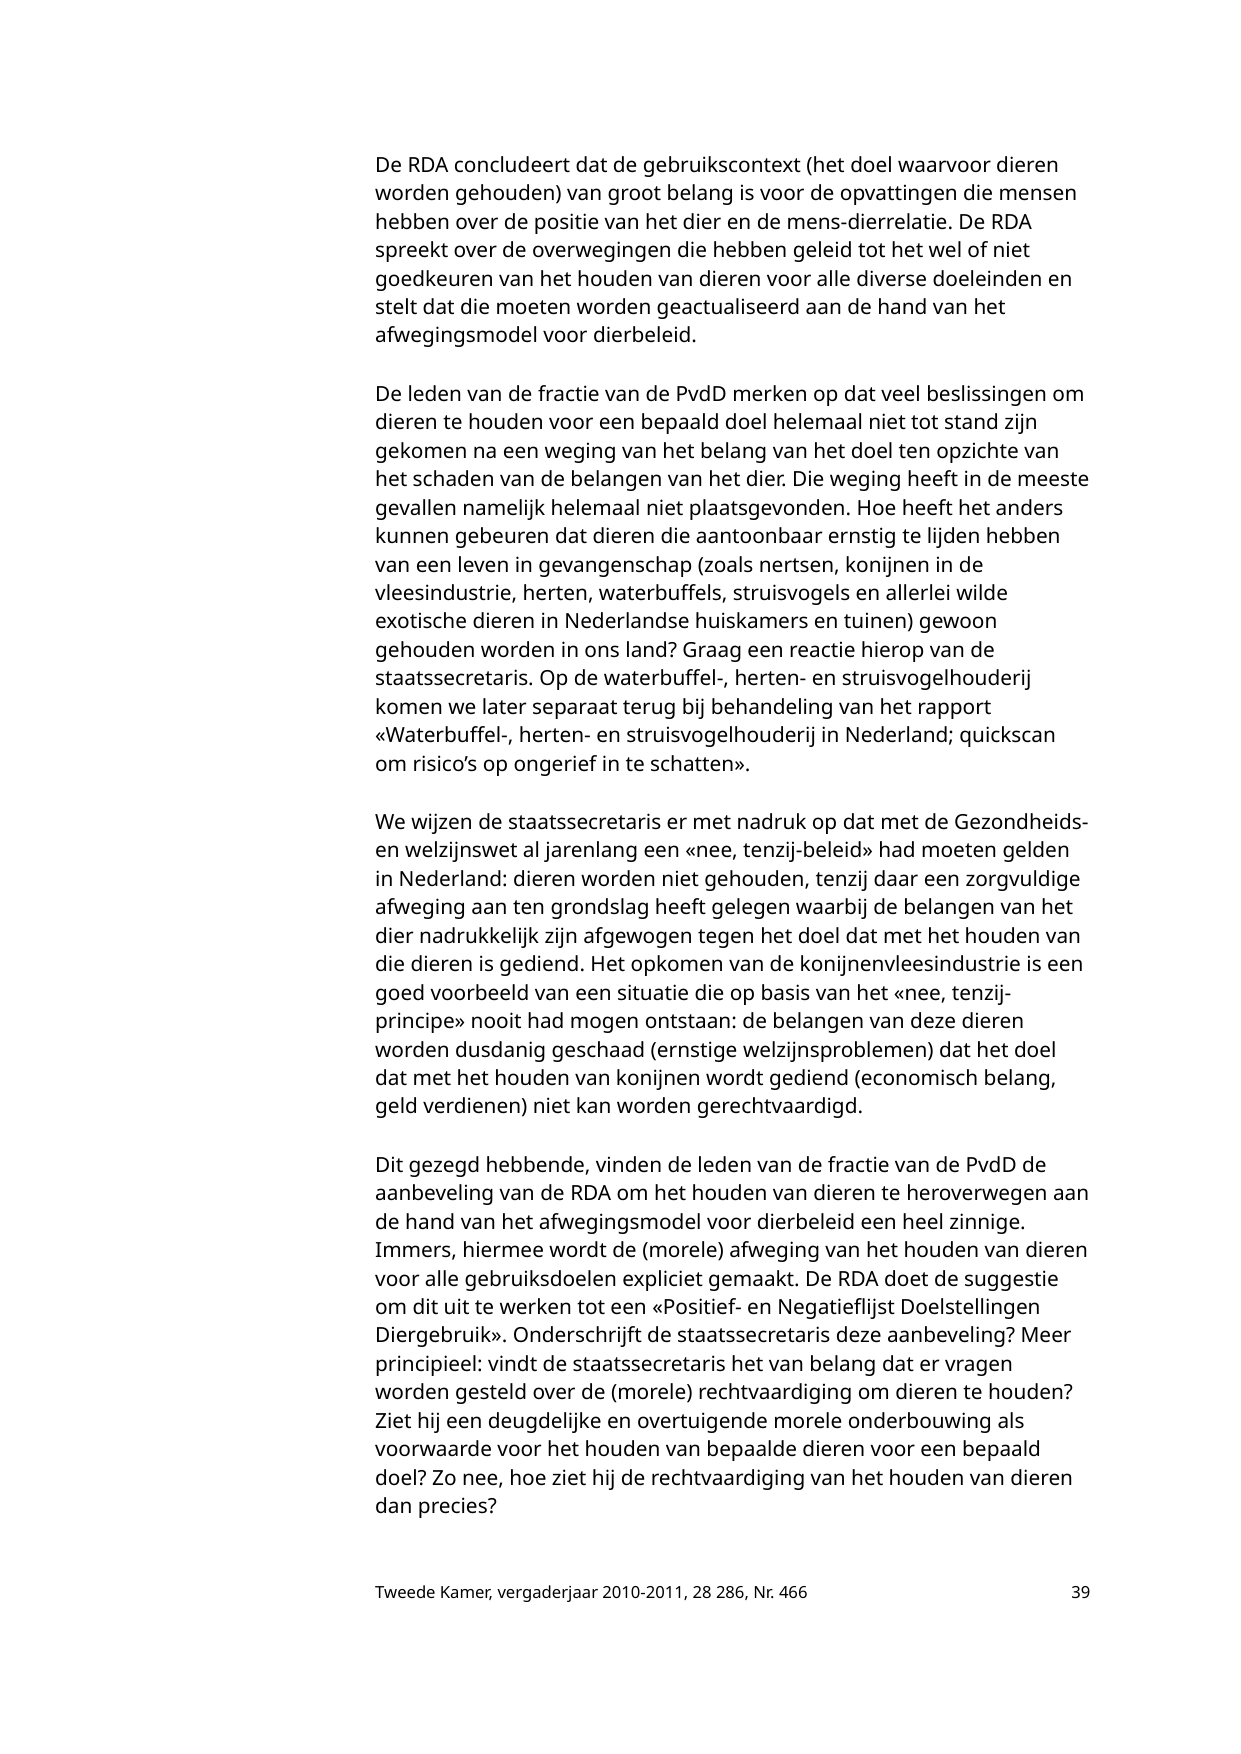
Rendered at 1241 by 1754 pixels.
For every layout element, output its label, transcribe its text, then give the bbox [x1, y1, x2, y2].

text Dit gezegd hebbende, vinden de leden van de fractie van de PvdD de aanbeveling van de RDA om het houden van dieren te heroverwegen aan de hand van het afwegingsmodel voor dierbeleid een heel zinnige. Immers, hiermee wordt de (morele) afweging van het houden van dieren voor alle gebruiksdoelen expliciet gemaakt. De RDA doet de suggestie om dit uit te werken tot een «Positief- en Negatieflijst Doelstellingen Diergebruik». Onderschrijft de staatssecretaris deze aanbeveling? Meer principieel: vindt de staatssecretaris het van belang dat er vragen worden gesteld over de (morele) rechtvaardiging om dieren te houden? Ziet hij een deugdelijke en overtuigende morele onderbouwing als voorwaarde voor het houden van bepaalde dieren voor een bepaald doel? Zo nee, hoe ziet hij de rechtvaardiging van het houden van dieren dan precies? [375, 1150, 1090, 1520]
text De RDA concludeert dat de gebruikscontext (het doel waarvoor dieren worden gehouden) van groot belang is voor de opvattingen die mensen hebben over de positie van het dier en de mens-dierrelatie. De RDA spreekt over de overwegingen die hebben geleid tot het wel of niet goedkeuren van het houden van dieren voor alle diverse doeleinden en stelt dat die moeten worden geactualiseerd aan de hand van het afwegingsmodel voor dierbeleid. [375, 150, 1090, 349]
text De leden van de fractie van de PvdD merken op dat veel beslissingen om dieren te houden voor een bepaald doel helemaal niet tot stand zijn gekomen na een weging van het belang van het doel ten opzichte van het schaden van de belangen van het dier. Die weging heeft in de meeste gevallen namelijk helemaal niet plaatsgevonden. Hoe heeft het anders kunnen gebeuren dat dieren die aantoonbaar ernstig te lijden hebben van een leven in gevangenschap (zoals nertsen, konijnen in de vleesindustrie, herten, waterbuffels, struisvogels en allerlei wilde exotische dieren in Nederlandse huiskamers en tuinen) gewoon gehouden worden in ons land? Graag een reactie hierop van de staatssecretaris. Op de waterbuffel-, herten- en struisvogelhouderij komen we later separaat terug bij behandeling van het rapport «Waterbuffel-, herten- en struisvogelhouderij in Nederland; quickscan om risico’s op ongerief in te schatten». [375, 379, 1090, 777]
text We wijzen de staatssecretaris er met nadruk op dat met de Gezondheids- en welzijnswet al jarenlang een «nee, tenzij-beleid» had moeten gelden in Nederland: dieren worden niet gehouden, tenzij daar een zorgvuldige afweging aan ten grondslag heeft gelegen waarbij de belangen van het dier nadrukkelijk zijn afgewogen tegen het doel dat met het houden van die dieren is gediend. Het opkomen van de konijnenvleesindustrie is een goed voorbeeld van een situatie die op basis van het «nee, tenzij-principe» nooit had mogen ontstaan: de belangen van deze dieren worden dusdanig geschaad (ernstige welzijnsproblemen) dat het doel dat met het houden van konijnen wordt gediend (economisch belang, geld verdienen) niet kan worden gerechtvaardigd. [375, 807, 1090, 1120]
